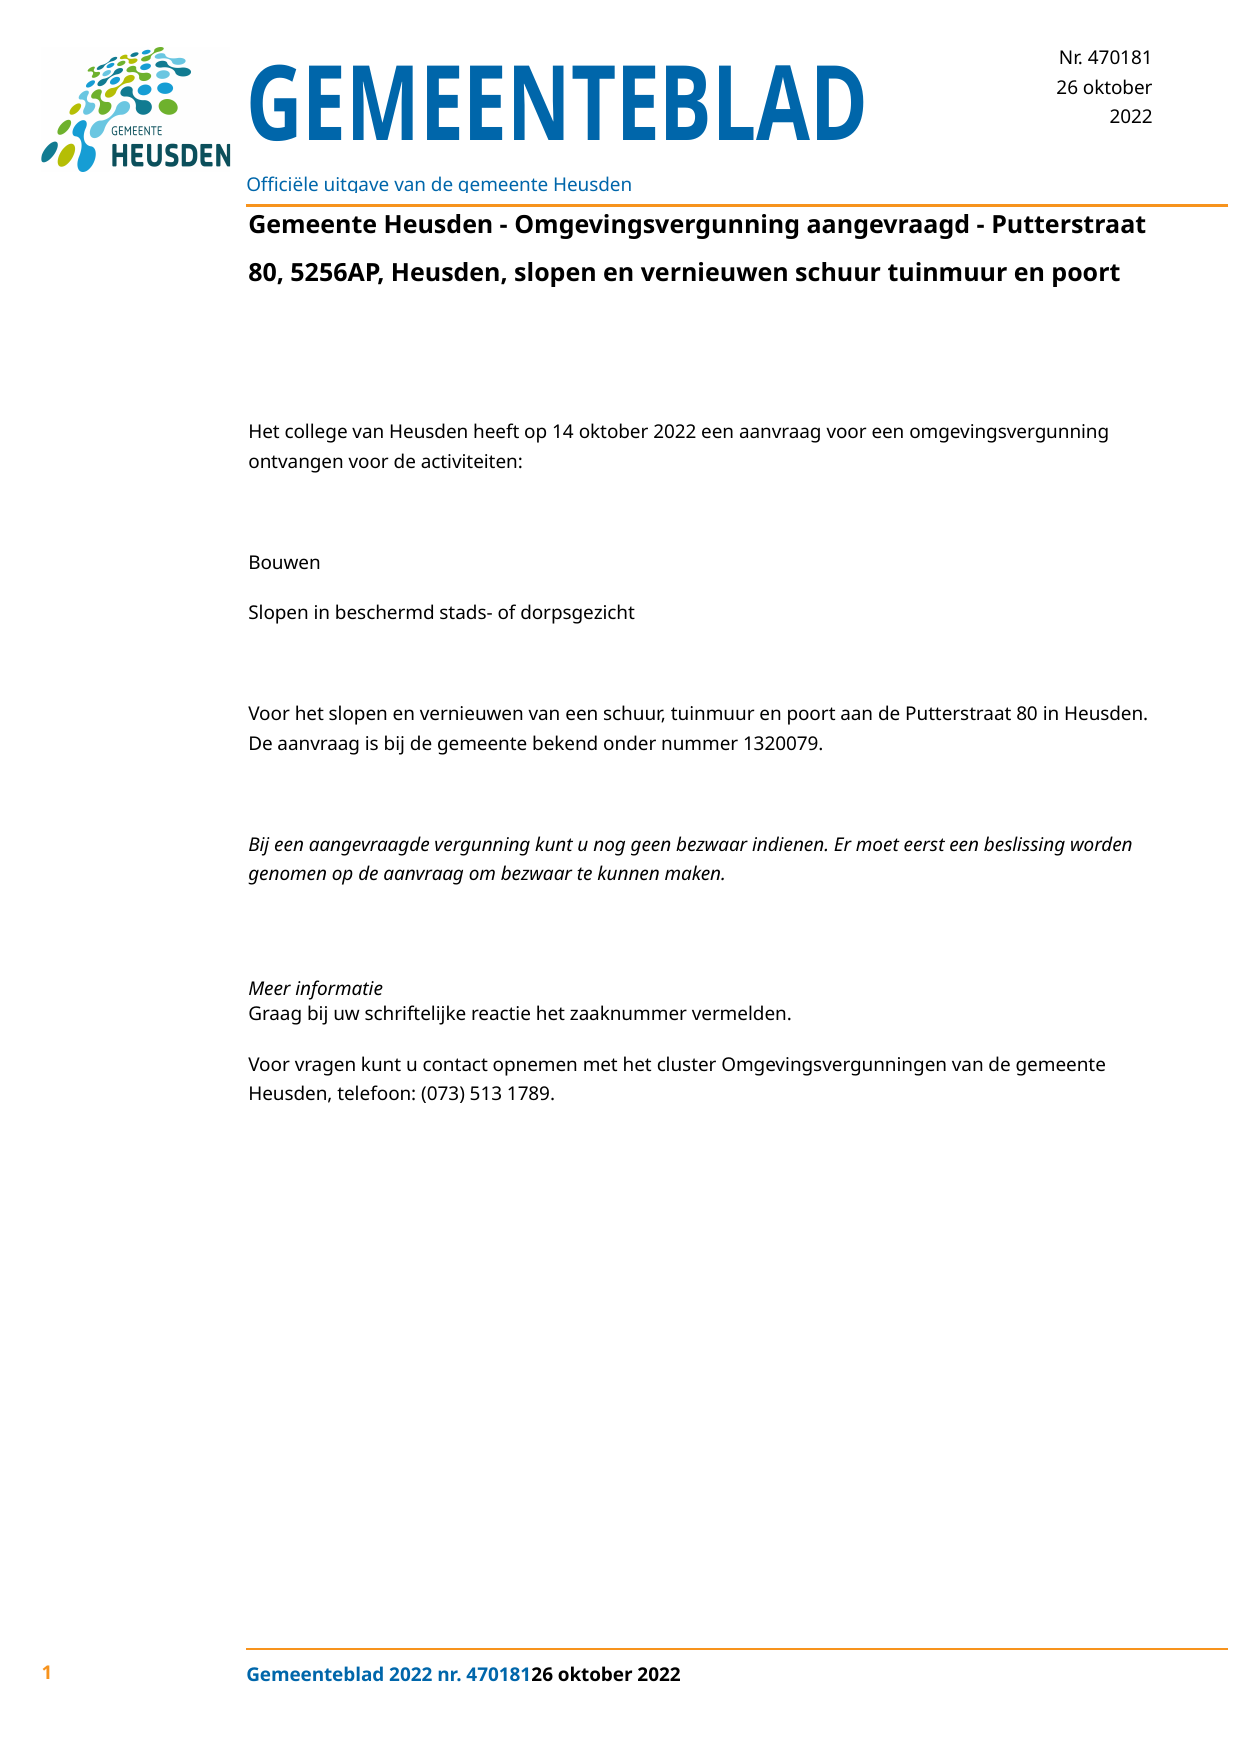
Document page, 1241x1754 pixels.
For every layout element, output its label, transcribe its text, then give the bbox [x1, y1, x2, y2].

text Gemeente Heusden - Omgevingsvergunning aangevraagd - Putterstraat 80, 5256AP, Heusden, slopen en vernieuwen schuur tuinmuur en poort [248, 207, 1152, 288]
text Bouwen [248, 549, 1152, 575]
text Voor vragen kunt u contact opnemen met het cluster Omgevingsvergunningen van de gemeente Heusden, telefoon: (073) 513 1789. [248, 1051, 1152, 1106]
text Bij een aangevraagde vergunning kunt u nog geen bezwaar indienen. Er moet eerst een beslissing worden genomen op de aanvraag om bezwaar te kunnen maken. [248, 831, 1152, 886]
text Voor het slopen en vernieuwen van een schuur, tuinmuur en poort aan de Putterstraat 80 in Heusden. De aanvraag is bij de gemeente bekend onder nummer 1320079. [248, 700, 1152, 756]
text Slopen in beschermd stads- of dorpsgezicht [248, 599, 1152, 625]
text Meer informatie [248, 975, 1152, 1001]
picture [41, 47, 231, 172]
text Het college van Heusden heeft op 14 oktober 2022 een aanvraag voor een omgevingsvergunning ontvangen voor de activiteiten: [248, 419, 1152, 474]
text Graag bij uw schriftelijke reactie het zaaknummer vermelden. [248, 1001, 1152, 1026]
